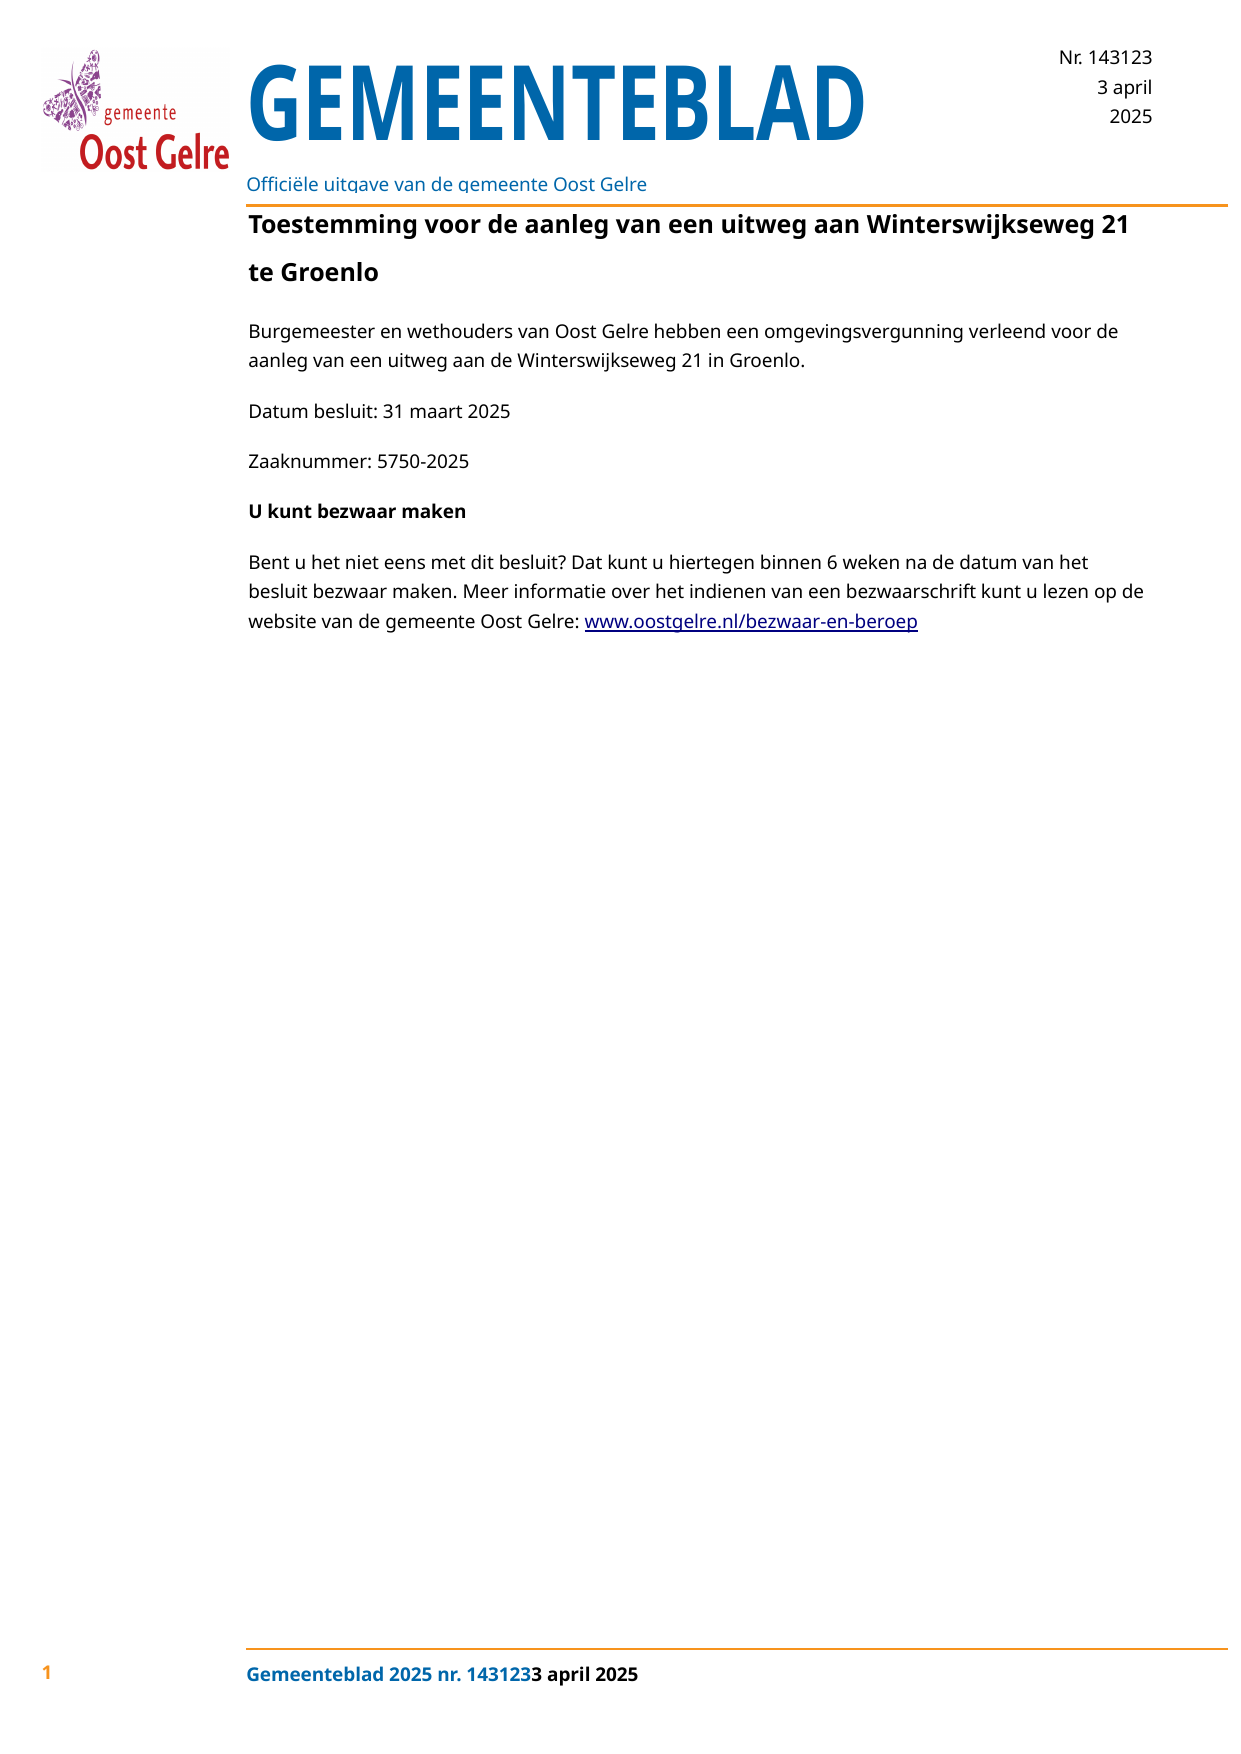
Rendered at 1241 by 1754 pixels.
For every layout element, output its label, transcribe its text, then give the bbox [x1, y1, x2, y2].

text Burgemeester en wethouders van Oost Gelre hebben een omgevingsvergunning verleend voor de aanleg van een uitweg aan de Winterswijkseweg 21 in Groenlo. [248, 318, 1152, 373]
text Bent u het niet eens met dit besluit? Dat kunt u hiertegen binnen 6 weken na de datum van het besluit bezwaar maken. Meer informatie over het indienen van een bezwaarschrift kunt u lezen op de website van de gemeente Oost Gelre: www.oostgelre.nl/bezwaar-en-beroep [248, 549, 1152, 634]
text Toestemming voor de aanleg van een uitweg aan Winterswijkseweg 21 te Groenlo [248, 207, 1152, 288]
text U kunt bezwaar maken [248, 499, 1152, 524]
picture [41, 47, 231, 172]
text Zaaknummer: 5750-2025 [248, 448, 1152, 474]
text Datum besluit: 31 maart 2025 [248, 398, 1152, 424]
